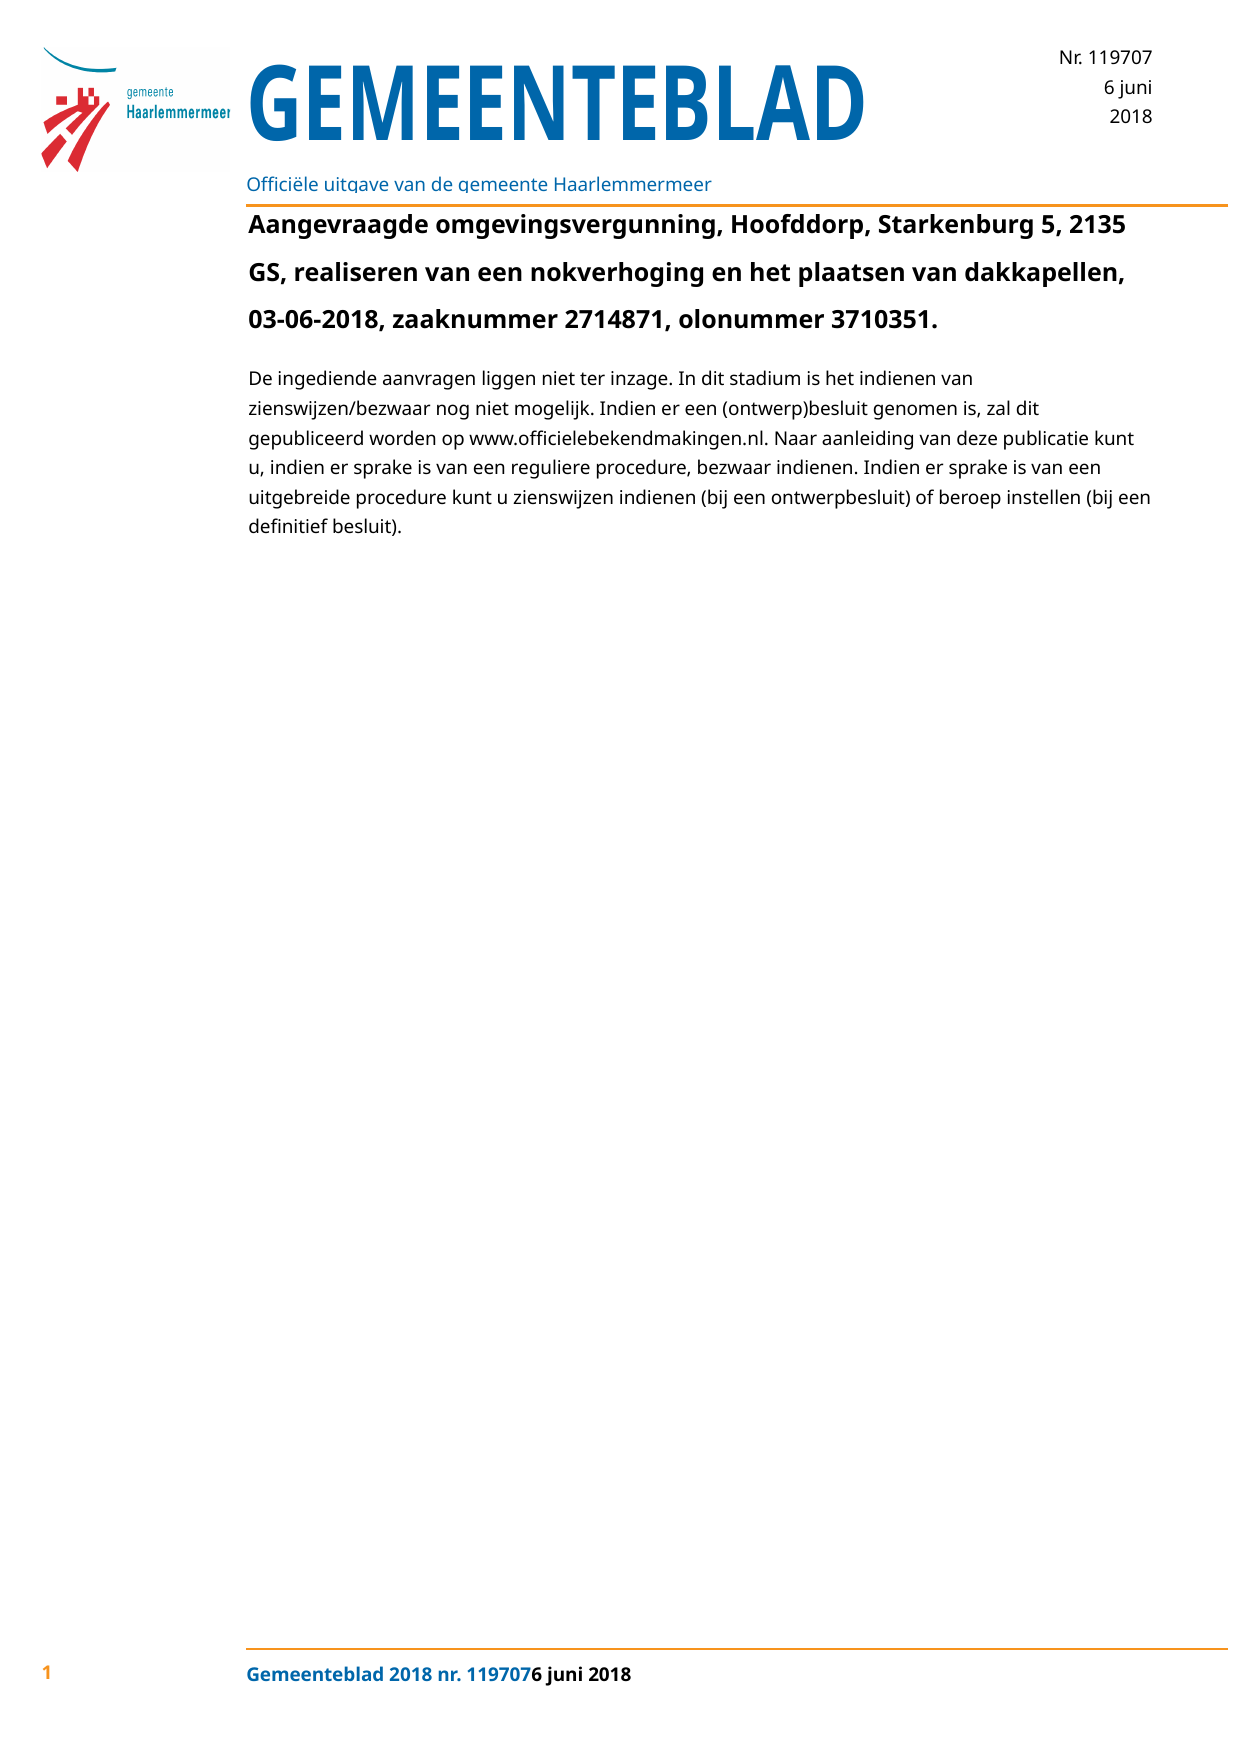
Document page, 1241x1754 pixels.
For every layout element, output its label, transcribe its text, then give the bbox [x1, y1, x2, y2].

text Aangevraagde omgevingsvergunning, Hoofddorp, Starkenburg 5, 2135 GS, realiseren van een nokverhoging en het plaatsen van dakkapellen, 03-06-2018, zaaknummer 2714871, olonummer 3710351. [248, 207, 1152, 336]
text De ingediende aanvragen liggen niet ter inzage. In dit stadium is het indienen van zienswijzen/bezwaar nog niet mogelijk. Indien er een (ontwerp)besluit genomen is, zal dit gepubliceerd worden op www.officielebekendmakingen.nl. Naar aanleiding van deze publicatie kunt u, indien er sprake is van een reguliere procedure, bezwaar indienen. Indien er sprake is van een uitgebreide procedure kunt u zienswijzen indienen (bij een ontwerpbesluit) of beroep instellen (bij een definitief besluit). [248, 366, 1152, 539]
picture [41, 47, 231, 172]
